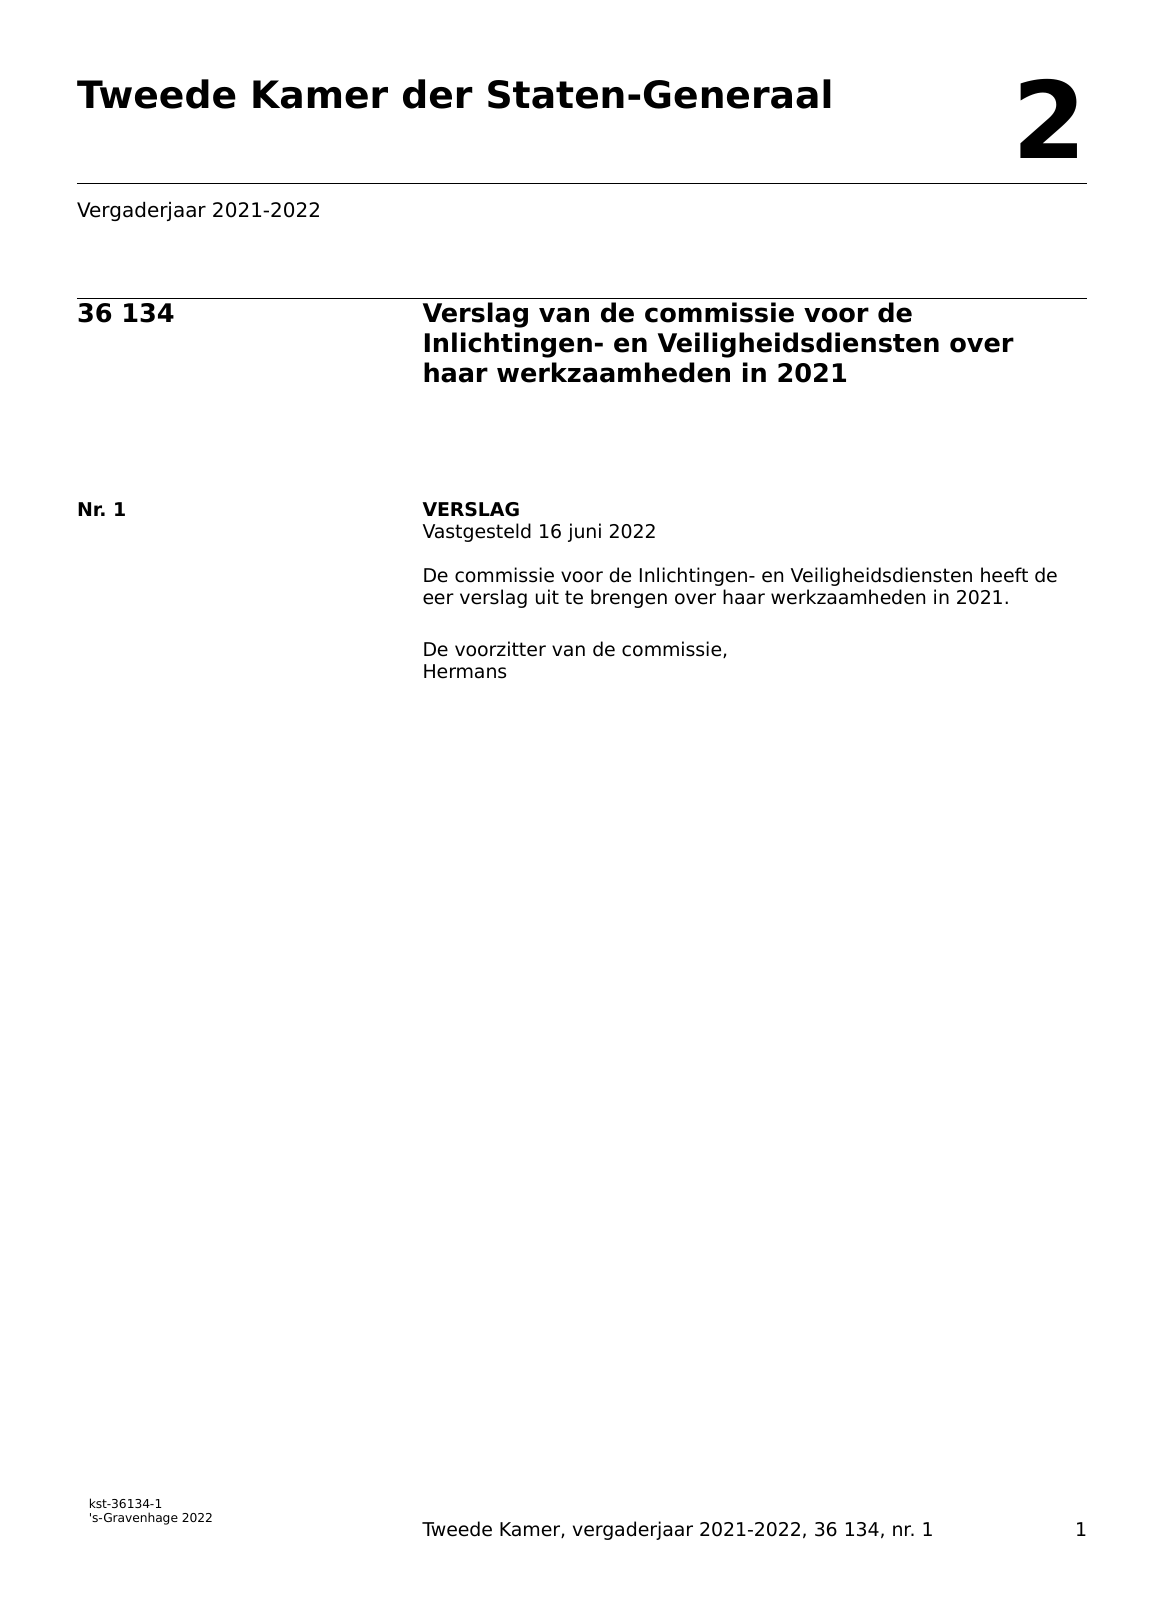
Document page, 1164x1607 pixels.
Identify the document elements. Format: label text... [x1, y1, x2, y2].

text De voorzitter van de commissie, Hermans [422, 639, 1087, 683]
table_cell Vergaderjaar 2021-2022 [77, 184, 1087, 298]
subtitle 36 134 Verslag van de commissie voor de Inlichtingen- en Veiligheidsdiensten over haar werkzaamheden in 2021 [77, 299, 1087, 388]
table_header 2 [886, 59, 1087, 183]
table_header Tweede Kamer der Staten-Generaal [77, 59, 886, 183]
text Vastgesteld 16 juni 2022 [422, 521, 1087, 543]
text De commissie voor de Inlichtingen- en Veiligheidsdiensten heeft de eer verslag uit te brengen over haar werkzaamheden in 2021. [422, 565, 1087, 609]
text kst-36134-1 [88, 1497, 323, 1511]
subtitle Nr. 1 VERSLAG [77, 499, 1087, 521]
text 's-Gravenhage 2022 [88, 1511, 323, 1525]
